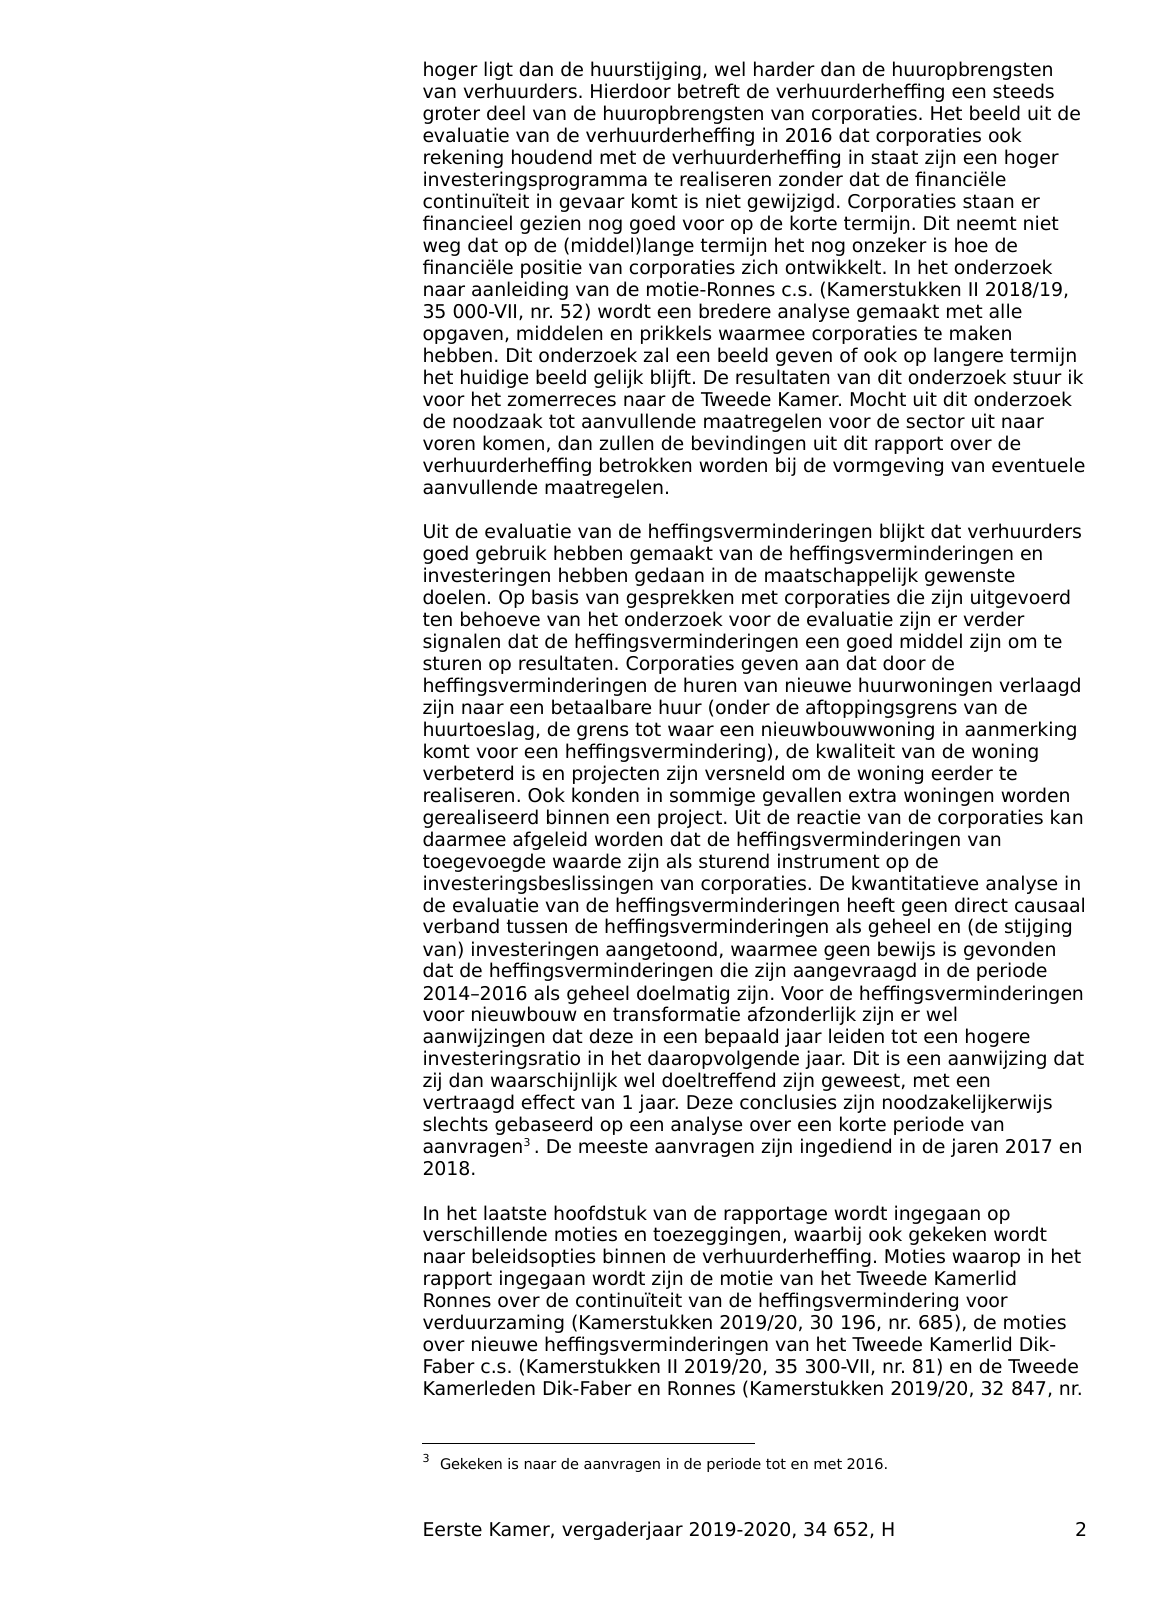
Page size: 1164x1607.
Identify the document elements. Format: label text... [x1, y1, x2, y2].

text Gekeken is naar de aanvragen in de periode tot en met 2016. [422, 1452, 1087, 1474]
text Uit de evaluatie van de heffingsverminderingen blijkt dat verhuurders goed gebruik hebben gemaakt van de heffingsverminderingen en investeringen hebben gedaan in de maatschappelijk gewenste doelen. Op basis van gesprekken met corporaties die zijn uitgevoerd ten behoeve van het onderzoek voor de evaluatie zijn er verder signalen dat de heffingsverminderingen een goed middel zijn om te sturen op resultaten. Corporaties geven aan dat door de heffingsverminderingen de huren van nieuwe huurwoningen verlaagd zijn naar een betaalbare huur (onder de aftoppingsgrens van de huurtoeslag, de grens tot waar een nieuwbouwwoning in aanmerking komt voor een heffingsvermindering), de kwaliteit van de woning verbeterd is en projecten zijn versneld om de woning eerder te realiseren. Ook konden in sommige gevallen extra woningen worden gerealiseerd binnen een project. Uit de reactie van de corporaties kan daarmee afgeleid worden dat de heffingsverminderingen van toegevoegde waarde zijn als sturend instrument op de investeringsbeslissingen van corporaties. De kwantitatieve analyse in de evaluatie van de heffingsverminderingen heeft geen direct causaal verband tussen de heffingsverminderingen als geheel en (de stijging van) investeringen aangetoond, waarmee geen bewijs is gevonden dat de heffingsverminderingen die zijn aangevraagd in de periode 2014–2016 als geheel doelmatig zijn. Voor de heffingsverminderingen voor nieuwbouw en transformatie afzonderlijk zijn er wel aanwijzingen dat deze in een bepaald jaar leiden tot een hogere investeringsratio in het daaropvolgende jaar. Dit is een aanwijzing dat zij dan waarschijnlijk wel doeltreffend zijn geweest, met een vertraagd effect van 1 jaar. Deze conclusies zijn noodzakelijkerwijs slechts gebaseerd op een analyse over een korte periode van aanvragen. De meeste aanvragen zijn ingediend in de jaren 2017 en 2018. [422, 521, 1087, 1180]
text hoger ligt dan de huurstijging, wel harder dan de huuropbrengsten van verhuurders. Hierdoor betreft de verhuurderheffing een steeds groter deel van de huuropbrengsten van corporaties. Het beeld uit de evaluatie van de verhuurderheffing in 2016 dat corporaties ook rekening houdend met de verhuurderheffing in staat zijn een hoger investeringsprogramma te realiseren zonder dat de financiële continuïteit in gevaar komt is niet gewijzigd. Corporaties staan er financieel gezien nog goed voor op de korte termijn. Dit neemt niet weg dat op de (middel)lange termijn het nog onzeker is hoe de financiële positie van corporaties zich ontwikkelt. In het onderzoek naar aanleiding van de motie-Ronnes c.s. (Kamerstukken II 2018/19, 35 000-VII, nr. 52) wordt een bredere analyse gemaakt met alle opgaven, middelen en prikkels waarmee corporaties te maken hebben. Dit onderzoek zal een beeld geven of ook op langere termijn het huidige beeld gelijk blijft. De resultaten van dit onderzoek stuur ik voor het zomerreces naar de Tweede Kamer. Mocht uit dit onderzoek de noodzaak tot aanvullende maatregelen voor de sector uit naar voren komen, dan zullen de bevindingen uit dit rapport over de verhuurderheffing betrokken worden bij de vormgeving van eventuele aanvullende maatregelen. [422, 59, 1087, 499]
text In het laatste hoofdstuk van de rapportage wordt ingegaan op verschillende moties en toezeggingen, waarbij ook gekeken wordt naar beleidsopties binnen de verhuurderheffing. Moties waarop in het rapport ingegaan wordt zijn de motie van het Tweede Kamerlid Ronnes over de continuïteit van de heffingsvermindering voor verduurzaming (Kamerstukken 2019/20, 30 196, nr. 685), de moties over nieuwe heffingsverminderingen van het Tweede Kamerlid Dik-Faber c.s. (Kamerstukken II 2019/20, 35 300-VII, nr. 81) en de Tweede Kamerleden Dik-Faber en Ronnes (Kamerstukken 2019/20, 32 847, nr. [422, 1202, 1087, 1400]
